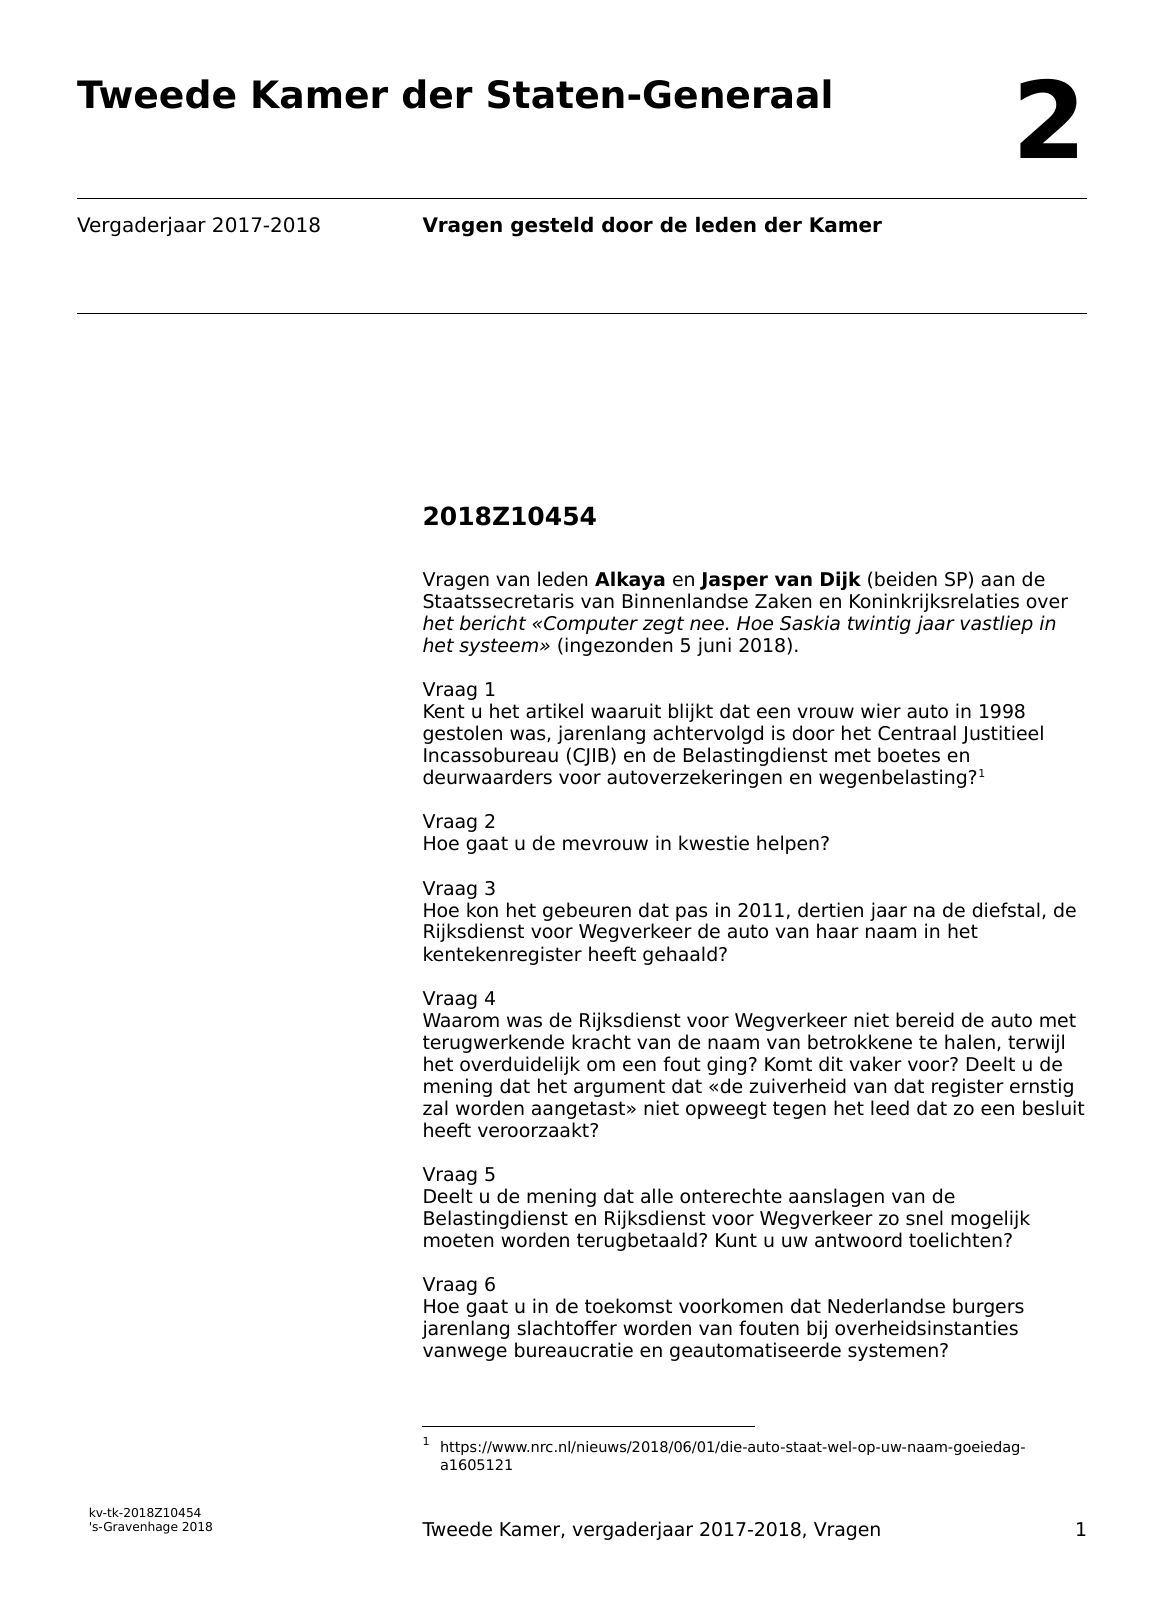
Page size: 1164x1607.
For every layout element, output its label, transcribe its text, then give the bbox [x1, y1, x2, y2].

text Vraag 3 [422, 877, 1087, 899]
text Waarom was de Rijksdienst voor Wegverkeer niet bereid de auto met terugwerkende kracht van de naam van betrokkene te halen, terwijl het overduidelijk om een fout ging? Komt dit vaker voor? Deelt u de mening dat het argument dat «de zuiverheid van dat register ernstig zal worden aangetast» niet opweegt tegen het leed dat zo een besluit heeft veroorzaakt? [422, 1009, 1087, 1141]
text Vraag 2 [422, 811, 1087, 833]
table_cell Vragen gesteld door de leden der Kamer [422, 199, 1087, 313]
text Hoe kon het gebeuren dat pas in 2011, dertien jaar na de diefstal, de Rijksdienst voor Wegverkeer de auto van haar naam in het kentekenregister heeft gehaald? [422, 899, 1087, 965]
text Vraag 6 [422, 1274, 1087, 1296]
text Hoe gaat u in de toekomst voorkomen dat Nederlandse burgers jarenlang slachtoffer worden van fouten bij overheidsinstanties vanwege bureaucratie en geautomatiseerde systemen? [422, 1296, 1087, 1362]
text https://www.nrc.nl/nieuws/2018/06/01/die-auto-staat-wel-op-uw-naam-goeiedag-a1605121 [422, 1435, 1087, 1474]
table_header 2 [886, 59, 1087, 198]
table_header Tweede Kamer der Staten-Generaal [77, 59, 886, 198]
table_cell Vergaderjaar 2017-2018 [77, 199, 422, 313]
text Hoe gaat u de mevrouw in kwestie helpen? [422, 833, 1087, 855]
text Vragen van leden Alkaya en Jasper van Dijk (beiden SP) aan de Staatssecretaris van Binnenlandse Zaken en Koninkrijksrelaties over het bericht «Computer zegt nee. Hoe Saskia twintig jaar vastliep in het systeem» (ingezonden 5 juni 2018). [422, 569, 1087, 657]
text Kent u het artikel waaruit blijkt dat een vrouw wier auto in 1998 gestolen was, jarenlang achtervolgd is door het Centraal Justitieel Incassobureau (CJIB) en de Belastingdienst met boetes en deurwaarders voor autoverzekeringen en wegenbelasting? [422, 701, 1087, 789]
text 2018Z10454 [422, 502, 1087, 531]
text Vraag 5 [422, 1164, 1087, 1186]
text kv-tk-2018Z10454 [88, 1506, 323, 1520]
text 's-Gravenhage 2018 [88, 1520, 323, 1534]
text Deelt u de mening dat alle onterechte aanslagen van de Belastingdienst en Rijksdienst voor Wegverkeer zo snel mogelijk moeten worden terugbetaald? Kunt u uw antwoord toelichten? [422, 1186, 1087, 1252]
text Vraag 1 [422, 679, 1087, 701]
text Vraag 4 [422, 988, 1087, 1009]
